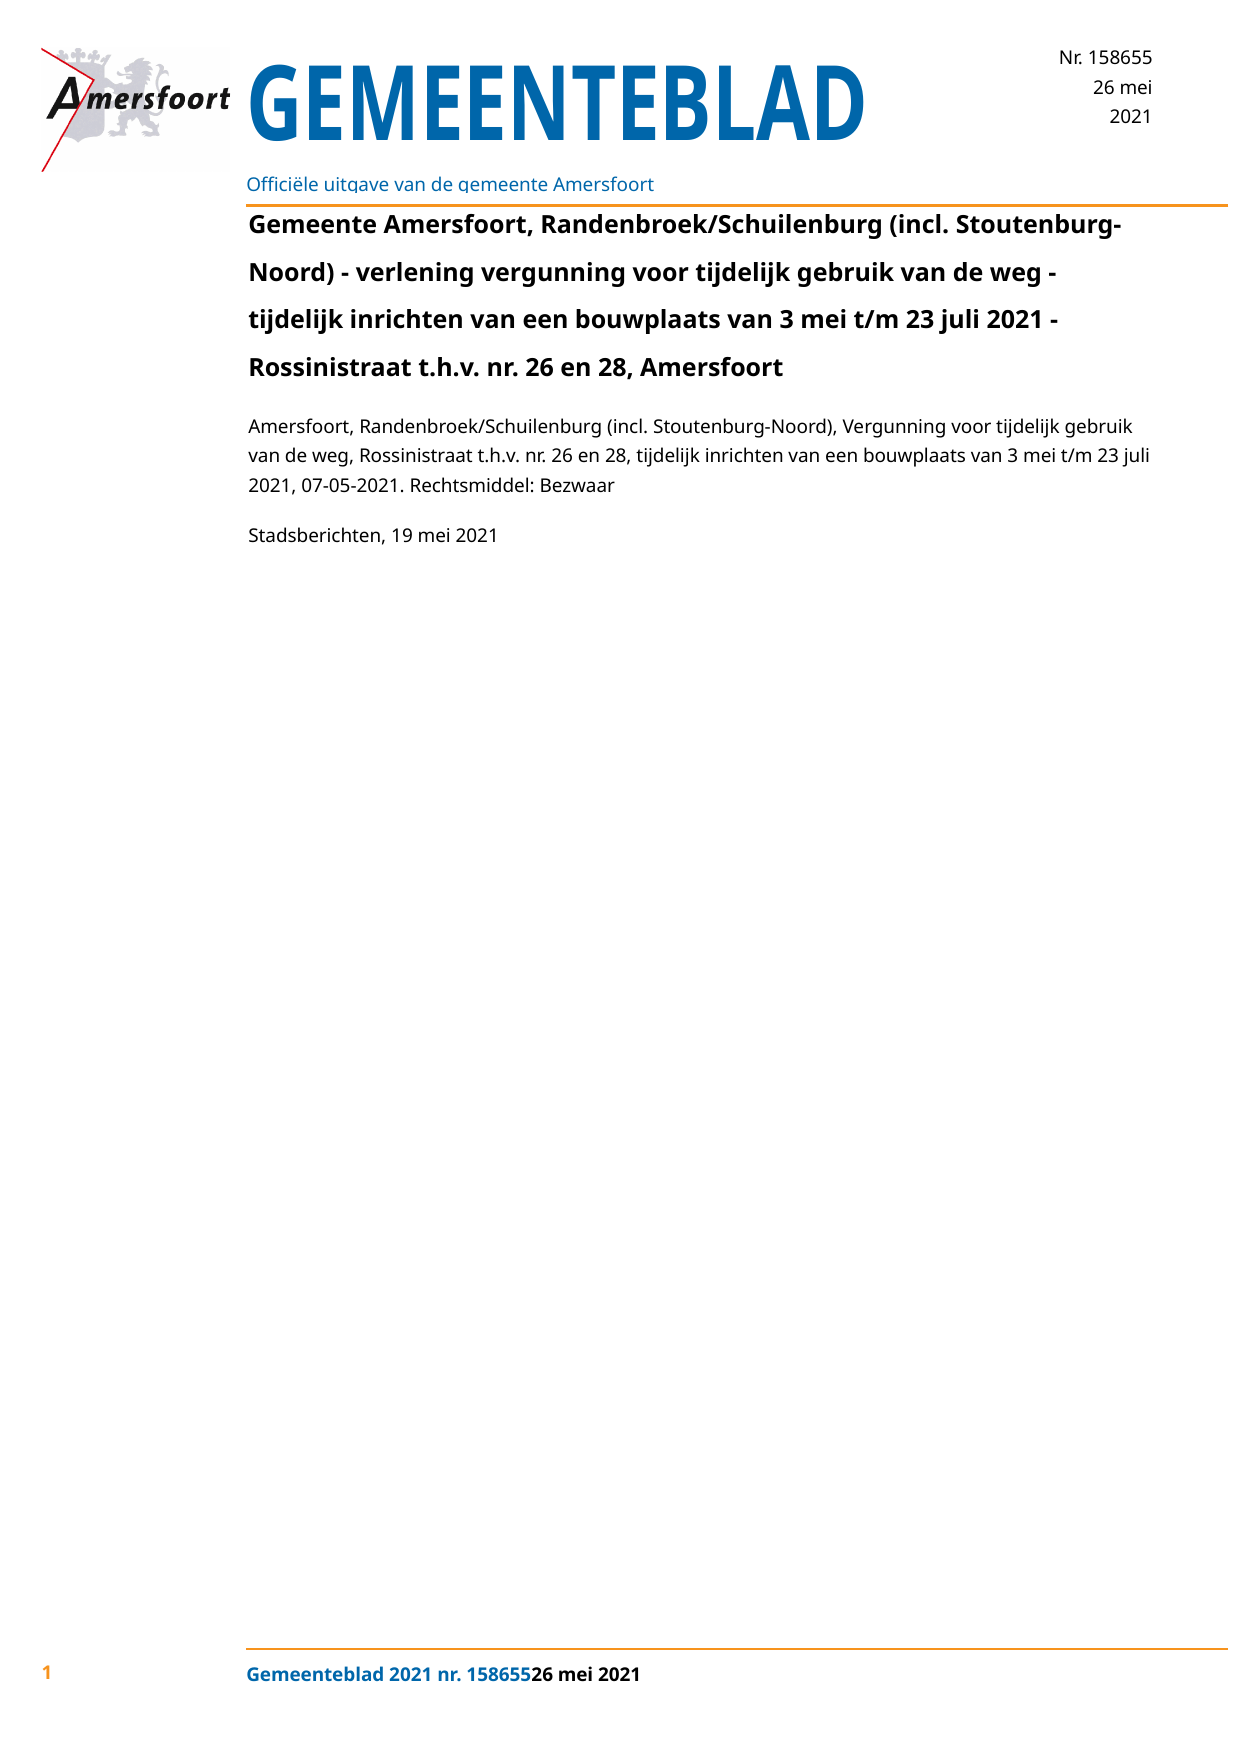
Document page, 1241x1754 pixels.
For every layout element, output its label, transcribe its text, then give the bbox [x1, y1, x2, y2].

picture [41, 47, 231, 172]
text Gemeente Amersfoort, Randenbroek/Schuilenburg (incl. Stoutenburg-Noord) - verlening vergunning voor tijdelijk gebruik van de weg - tijdelijk inrichten van een bouwplaats van 3 mei t/m 23 juli 2021 - Rossinistraat t.h.v. nr. 26 en 28, Amersfoort [248, 207, 1152, 384]
text Amersfoort, Randenbroek/Schuilenburg (incl. Stoutenburg-Noord), Vergunning voor tijdelijk gebruik van de weg, Rossinistraat t.h.v. nr. 26 en 28, tijdelijk inrichten van een bouwplaats van 3 mei t/m 23 juli 2021, 07-05-2021. Rechtsmiddel: Bezwaar [248, 413, 1152, 498]
text Stadsberichten, 19 mei 2021 [248, 523, 1152, 548]
